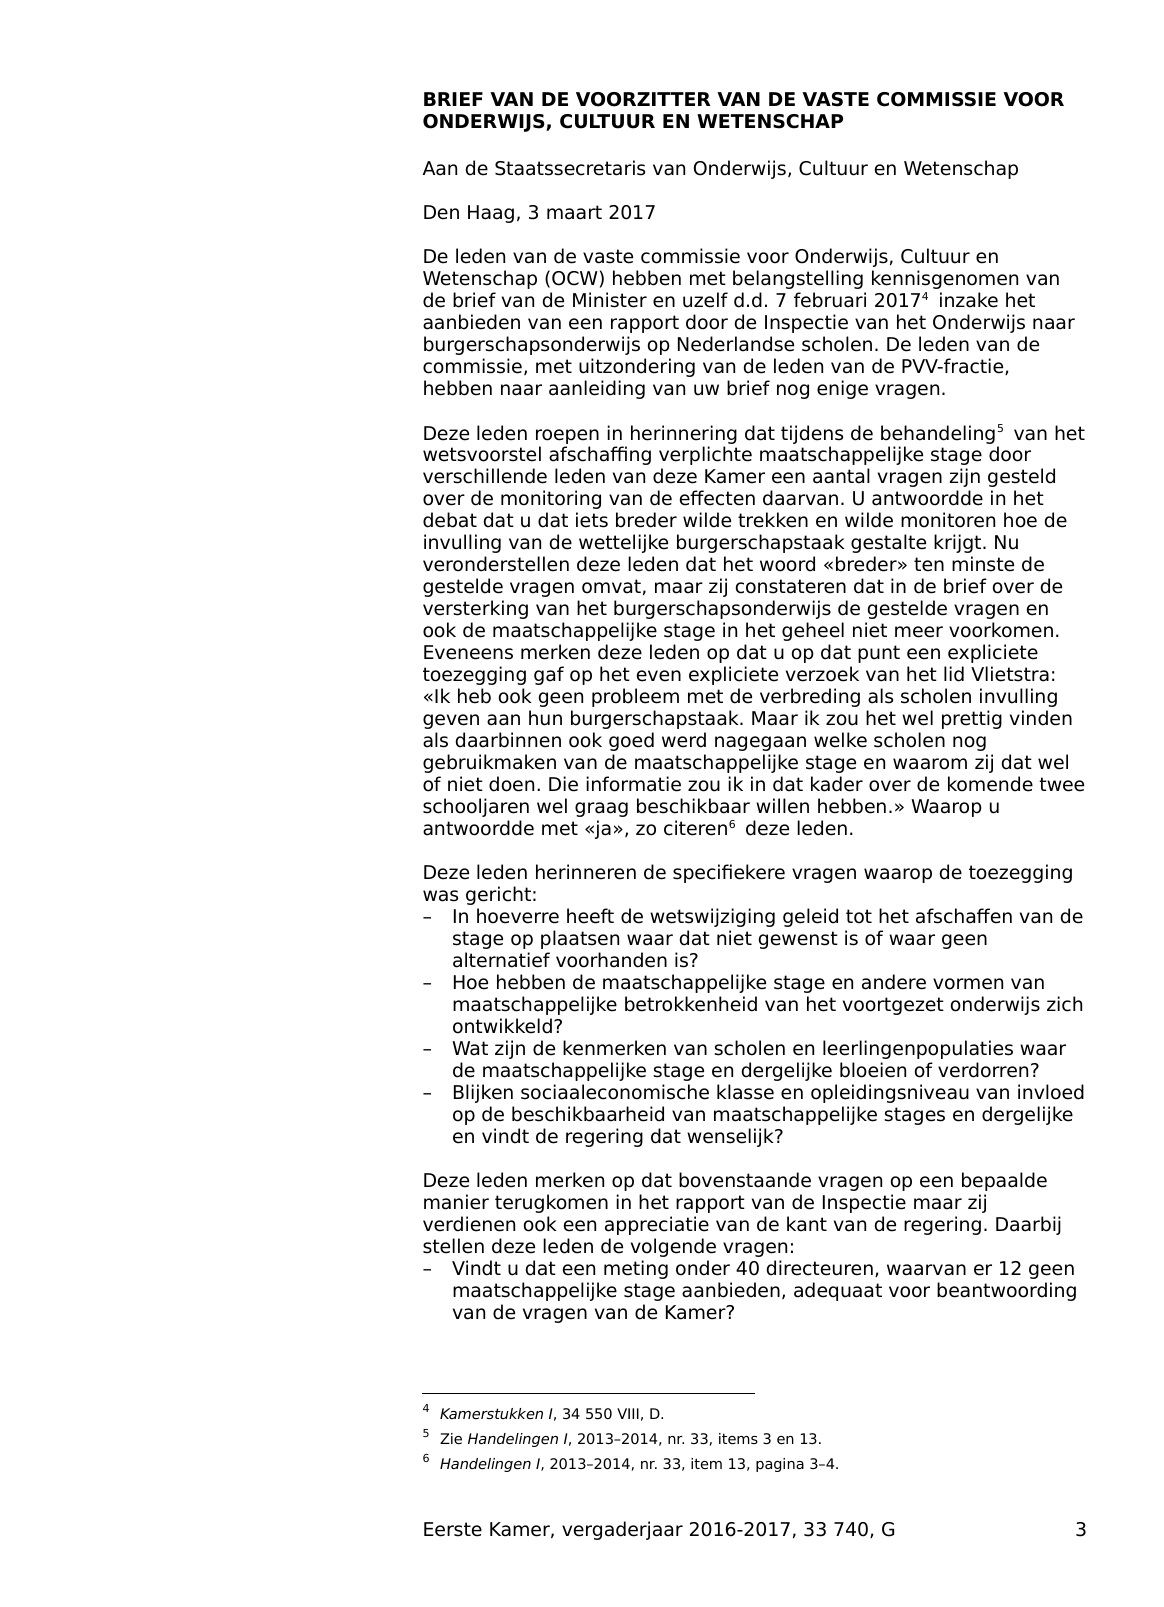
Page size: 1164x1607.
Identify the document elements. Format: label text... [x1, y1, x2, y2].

text – Vindt u dat een meting onder 40 directeuren, waarvan er 12 geen maatschappelijke stage aanbieden, adequaat voor beantwoording van de vragen van de Kamer? [422, 1258, 1087, 1324]
text Zie Handelingen I, 2013–2014, nr. 33, items 3 en 13. [422, 1427, 1087, 1449]
subtitle BRIEF VAN DE VOORZITTER VAN DE VASTE COMMISSIE VOOR ONDERWIJS, CULTUUR EN WETENSCHAP [422, 89, 1087, 133]
text Kamerstukken I, 34 550 VIII, D. [422, 1402, 1087, 1424]
text Deze leden merken op dat bovenstaande vragen op een bepaalde manier terugkomen in het rapport van de Inspectie maar zij verdienen ook een appreciatie van de kant van de regering. Daarbij stellen deze leden de volgende vragen: [422, 1170, 1087, 1258]
text Deze leden herinneren de specifiekere vragen waarop de toezegging was gericht: [422, 862, 1087, 906]
text – Blijken sociaaleconomische klasse en opleidingsniveau van invloed op de beschikbaarheid van maatschappelijke stages en dergelijke en vindt de regering dat wenselijk? [422, 1082, 1087, 1148]
text – Hoe hebben de maatschappelijke stage en andere vormen van maatschappelijke betrokkenheid van het voortgezet onderwijs zich ontwikkeld? [422, 972, 1087, 1038]
text Den Haag, 3 maart 2017 [422, 202, 1087, 224]
text – Wat zijn de kenmerken van scholen en leerlingenpopulaties waar de maatschappelijke stage en dergelijke bloeien of verdorren? [422, 1038, 1087, 1082]
text Deze leden roepen in herinnering dat tijdens de behandeling van het wetsvoorstel afschaffing verplichte maatschappelijke stage door verschillende leden van deze Kamer een aantal vragen zijn gesteld over de monitoring van de effecten daarvan. U antwoordde in het debat dat u dat iets breder wilde trekken en wilde monitoren hoe de invulling van de wettelijke burgerschapstaak gestalte krijgt. Nu veronderstellen deze leden dat het woord «breder» ten minste de gestelde vragen omvat, maar zij constateren dat in de brief over de versterking van het burgerschapsonderwijs de gestelde vragen en ook de maatschappelijke stage in het geheel niet meer voorkomen. Eveneens merken deze leden op dat u op dat punt een expliciete toezegging gaf op het even expliciete verzoek van het lid Vlietstra: «Ik heb ook geen probleem met de verbreding als scholen invulling geven aan hun burgerschapstaak. Maar ik zou het wel prettig vinden als daarbinnen ook goed werd nagegaan welke scholen nog gebruikmaken van de maatschappelijke stage en waarom zij dat wel of niet doen. Die informatie zou ik in dat kader over de komende twee schooljaren wel graag beschikbaar willen hebben.» Waarop u antwoordde met «ja», zo citeren deze leden. [422, 422, 1087, 840]
text Aan de Staatssecretaris van Onderwijs, Cultuur en Wetenschap [422, 158, 1087, 180]
text – In hoeverre heeft de wetswijziging geleid tot het afschaffen van de stage op plaatsen waar dat niet gewenst is of waar geen alternatief voorhanden is? [422, 906, 1087, 972]
text Handelingen I, 2013–2014, nr. 33, item 13, pagina 3–4. [422, 1452, 1087, 1474]
text De leden van de vaste commissie voor Onderwijs, Cultuur en Wetenschap (OCW) hebben met belangstelling kennisgenomen van de brief van de Minister en uzelf d.d. 7 februari 2017 inzake het aanbieden van een rapport door de Inspectie van het Onderwijs naar burgerschapsonderwijs op Nederlandse scholen. De leden van de commissie, met uitzondering van de leden van de PVV-fractie, hebben naar aanleiding van uw brief nog enige vragen. [422, 246, 1087, 400]
